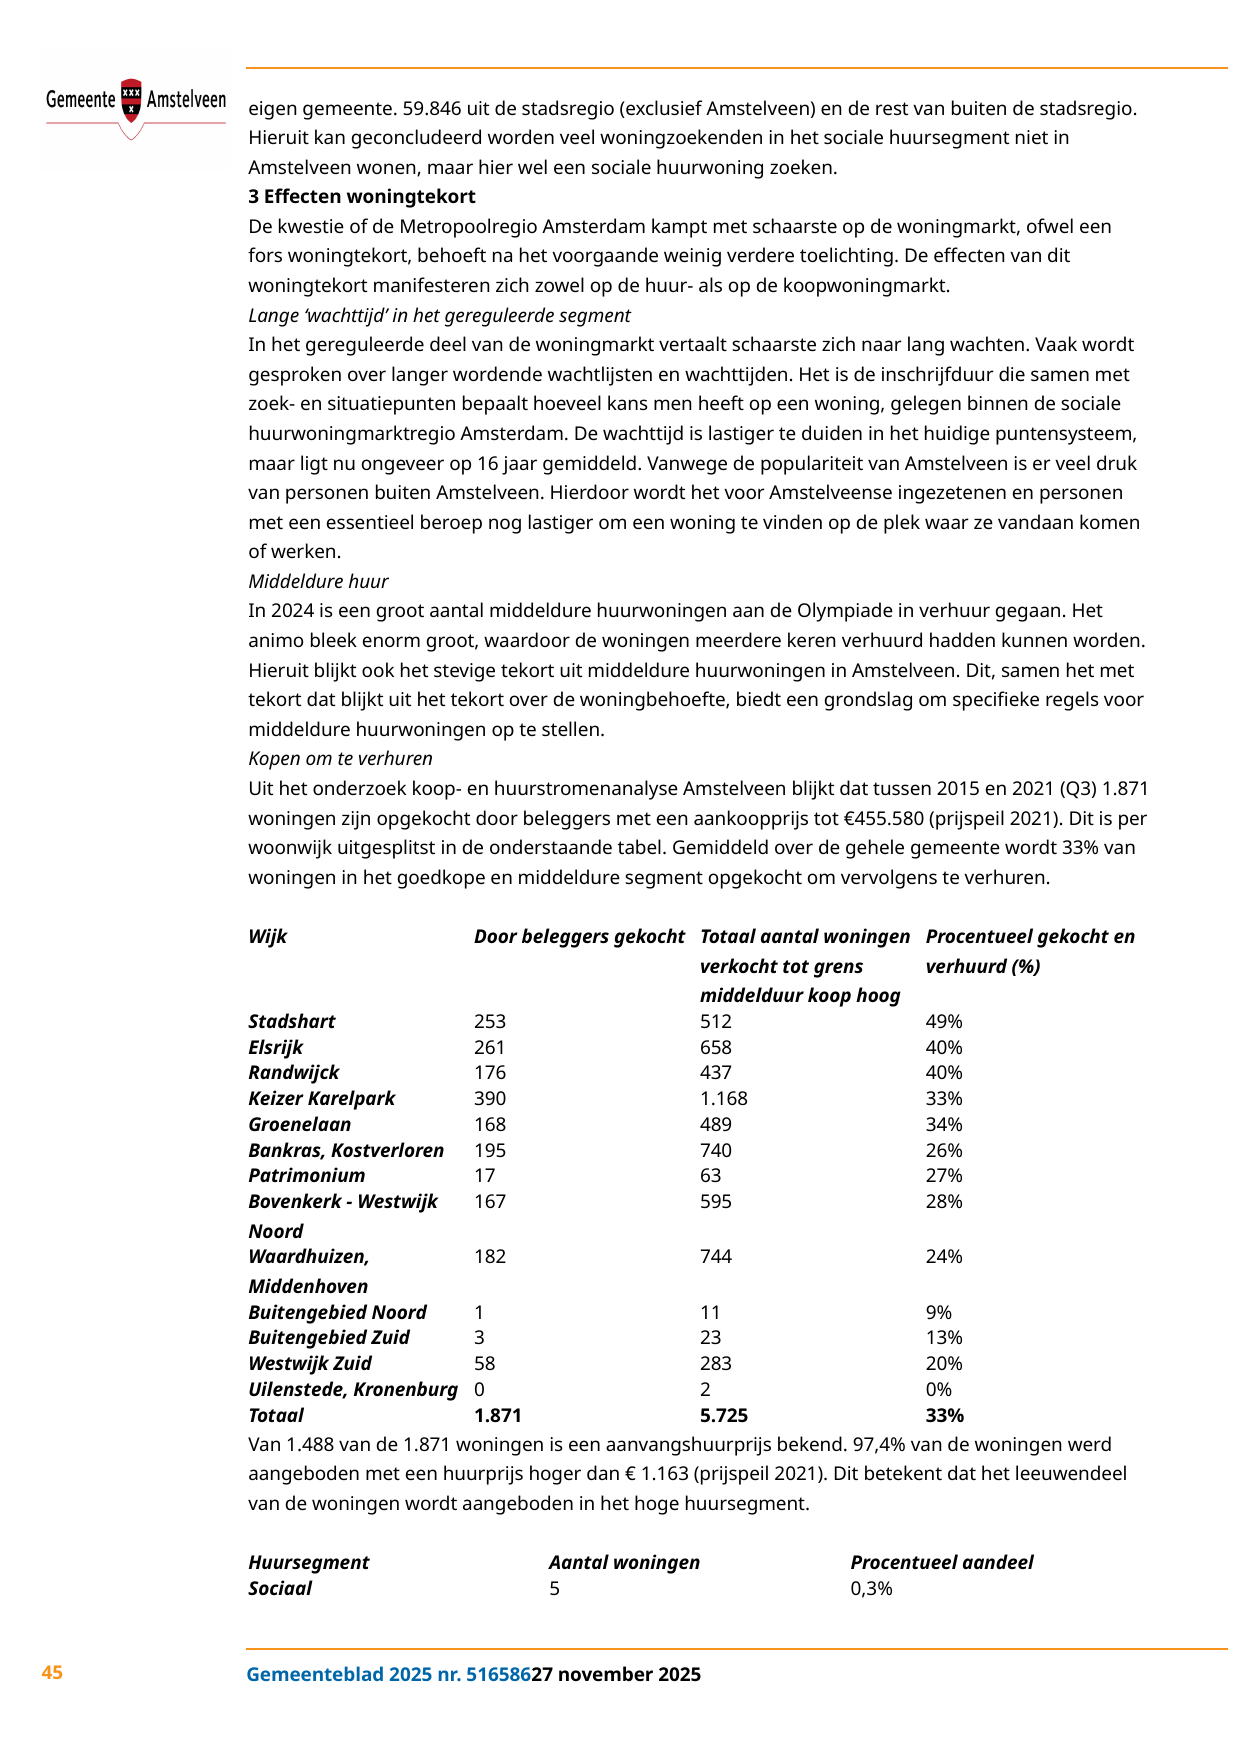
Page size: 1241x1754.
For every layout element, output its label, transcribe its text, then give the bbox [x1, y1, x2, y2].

table_cell 26% [926, 1137, 1152, 1162]
text Uit het onderzoek koop- en huurstromenanalyse Amstelveen blijkt dat tussen 2015 en 2021 (Q3) 1.871 woningen zijn opgekocht door beleggers met een aankoopprijs tot €455.580 (prijspeil 2021). Dit is per woonwijk uitgesplitst in de onderstaande tabel. Gemiddeld over de gehele gemeente wordt 33% van woningen in het goedkope en middeldure segment opgekocht om vervolgens te verhuren. [248, 775, 1152, 890]
table_cell Bankras, Kostverloren [248, 1137, 474, 1162]
table_cell 261 [474, 1034, 700, 1059]
table_cell Totaal [248, 1402, 474, 1427]
table_cell 167 [474, 1188, 700, 1243]
table_cell Elsrijk [248, 1034, 474, 1059]
table_cell 740 [700, 1137, 926, 1162]
table_header Door beleggers gekocht [474, 923, 700, 1008]
table_cell 0,3% [850, 1575, 1152, 1601]
table_cell 195 [474, 1137, 700, 1162]
table_cell 13% [926, 1325, 1152, 1350]
table_cell Sociaal [248, 1575, 549, 1601]
table_cell 437 [700, 1060, 926, 1085]
table_cell 2 [700, 1376, 926, 1402]
table_cell Patrimonium [248, 1163, 474, 1188]
table_header Wijk [248, 923, 474, 1008]
table_cell 27% [926, 1163, 1152, 1188]
table_cell 1.871 [474, 1402, 700, 1427]
table_cell 17 [474, 1163, 700, 1188]
table_cell 1.168 [700, 1085, 926, 1111]
table_header Totaal aantal woningen verkocht tot grens middelduur koop hoog [700, 923, 926, 1008]
table_cell Waardhuizen, Middenhoven [248, 1244, 474, 1299]
table_header Aantal woningen [549, 1549, 850, 1575]
table_cell 34% [926, 1111, 1152, 1137]
table_cell Stadshart [248, 1008, 474, 1034]
table_cell Keizer Karelpark [248, 1085, 474, 1111]
table_cell Bovenkerk - Westwijk Noord [248, 1188, 474, 1243]
text eigen gemeente. 59.846 uit de stadsregio (exclusief Amstelveen) en de rest van buiten de stadsregio. Hieruit kan geconcludeerd worden veel woningzoekenden in het sociale huursegment niet in Amstelveen wonen, maar hier wel een sociale huurwoning zoeken. [248, 95, 1152, 180]
table_cell 58 [474, 1350, 700, 1376]
table_cell 49% [926, 1008, 1152, 1034]
table_cell 40% [926, 1034, 1152, 1059]
table_header Huursegment [248, 1549, 549, 1575]
table_cell 24% [926, 1244, 1152, 1299]
table_cell 33% [926, 1402, 1152, 1427]
table_cell 489 [700, 1111, 926, 1137]
text In 2024 is een groot aantal middeldure huurwoningen aan de Olympiade in verhuur gegaan. Het animo bleek enorm groot, waardoor de woningen meerdere keren verhuurd hadden kunnen worden. Hieruit blijkt ook het stevige tekort uit middeldure huurwoningen in Amstelveen. Dit, samen het met tekort dat blijkt uit het tekort over de woningbehoefte, biedt een grondslag om specifieke regels voor middeldure huurwoningen op te stellen. [248, 598, 1152, 742]
table_cell 33% [926, 1085, 1152, 1111]
text Van 1.488 van de 1.871 woningen is een aanvangshuurprijs bekend. 97,4% van de woningen werd aangeboden met een huurprijs hoger dan € 1.163 (prijspeil 2021). Dit betekent dat het leeuwendeel van de woningen wordt aangeboden in het hoge huursegment. [248, 1431, 1152, 1516]
table_cell 28% [926, 1188, 1152, 1243]
table_cell 5.725 [700, 1402, 926, 1427]
picture [41, 47, 231, 172]
table_cell 9% [926, 1299, 1152, 1324]
table_cell 20% [926, 1350, 1152, 1376]
table_cell Uilenstede, Kronenburg [248, 1376, 474, 1402]
table_cell 1 [474, 1299, 700, 1324]
table_cell 168 [474, 1111, 700, 1137]
table_cell 182 [474, 1244, 700, 1299]
table_cell 283 [700, 1350, 926, 1376]
table_cell Westwijk Zuid [248, 1350, 474, 1376]
table_header Procentueel gekocht en verhuurd (%) [926, 923, 1152, 1008]
text Lange ‘wachttijd’ in het gereguleerde segment [248, 302, 1152, 328]
table_cell 0% [926, 1376, 1152, 1402]
text De kwestie of de Metropoolregio Amsterdam kampt met schaarste op de woningmarkt, ofwel een fors woningtekort, behoeft na het voorgaande weinig verdere toelichting. De effecten van dit woningtekort manifesteren zich zowel op de huur- als op de koopwoningmarkt. [248, 213, 1152, 298]
table_cell 253 [474, 1008, 700, 1034]
table_cell Groenelaan [248, 1111, 474, 1137]
table_header Procentueel aandeel [850, 1549, 1152, 1575]
table_cell 390 [474, 1085, 700, 1111]
table_cell 0 [474, 1376, 700, 1402]
text Kopen om te verhuren [248, 746, 1152, 771]
table_cell Randwijck [248, 1060, 474, 1085]
table_cell 512 [700, 1008, 926, 1034]
table_cell 23 [700, 1325, 926, 1350]
table_cell Buitengebied Zuid [248, 1325, 474, 1350]
text 3 Effecten woningtekort [248, 183, 1152, 209]
text Middeldure huur [248, 568, 1152, 594]
table_cell 3 [474, 1325, 700, 1350]
table_cell 658 [700, 1034, 926, 1059]
table_cell 63 [700, 1163, 926, 1188]
table_cell Buitengebied Noord [248, 1299, 474, 1324]
table_cell 40% [926, 1060, 1152, 1085]
table_cell 176 [474, 1060, 700, 1085]
table_cell 595 [700, 1188, 926, 1243]
table_cell 11 [700, 1299, 926, 1324]
table_cell 5 [549, 1575, 850, 1601]
text In het gereguleerde deel van de woningmarkt vertaalt schaarste zich naar lang wachten. Vaak wordt gesproken over langer wordende wachtlijsten en wachttijden. Het is de inschrijfduur die samen met zoek- en situatiepunten bepaalt hoeveel kans men heeft op een woning, gelegen binnen de sociale huurwoningmarktregio Amsterdam. De wachttijd is lastiger te duiden in het huidige puntensysteem, maar ligt nu ongeveer op 16 jaar gemiddeld. Vanwege de populariteit van Amstelveen is er veel druk van personen buiten Amstelveen. Hierdoor wordt het voor Amstelveense ingezetenen en personen met een essentieel beroep nog lastiger om een woning te vinden op de plek waar ze vandaan komen of werken. [248, 331, 1152, 564]
table_cell 744 [700, 1244, 926, 1299]
